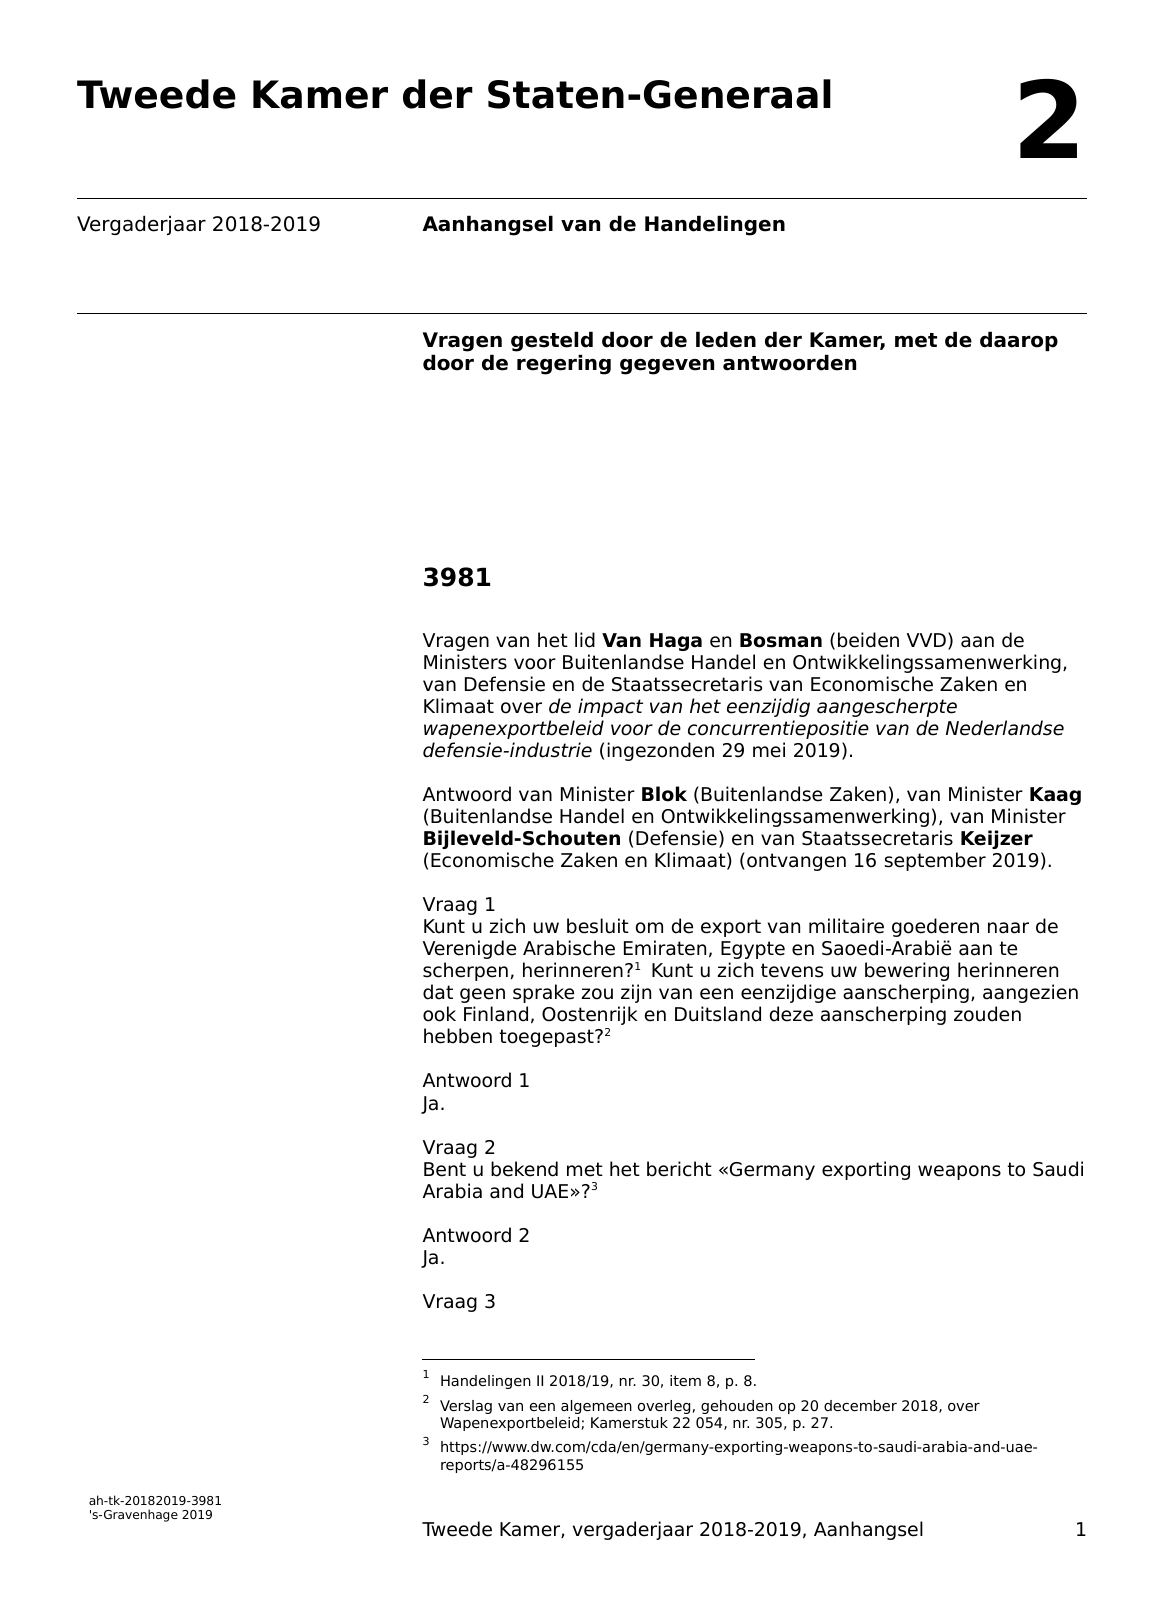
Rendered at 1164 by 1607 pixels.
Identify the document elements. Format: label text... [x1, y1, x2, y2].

text 's-Gravenhage 2019 [88, 1508, 323, 1522]
text Vraag 3 [422, 1291, 1087, 1313]
table_cell Vergaderjaar 2018-2019 [77, 199, 422, 313]
text Antwoord 2 [422, 1225, 1087, 1247]
table_cell [77, 314, 422, 375]
text Antwoord 1 [422, 1070, 1087, 1092]
text Bent u bekend met het bericht «Germany exporting weapons to Saudi Arabia and UAE»? [422, 1158, 1087, 1202]
text https://www.dw.com/cda/en/germany-exporting-weapons-to-saudi-arabia-and-uae-reports/a-48296155 [422, 1435, 1087, 1474]
text ah-tk-20182019-3981 [88, 1494, 323, 1508]
text Vraag 1 [422, 894, 1087, 916]
text 3981 [422, 563, 1087, 592]
text Handelingen II 2018/19, nr. 30, item 8, p. 8. [422, 1368, 1087, 1391]
table_header 2 [886, 59, 1087, 198]
table_cell Aanhangsel van de Handelingen [422, 199, 1087, 313]
table_header Tweede Kamer der Staten-Generaal [77, 59, 886, 198]
text Ja. [422, 1092, 1087, 1114]
text Antwoord van Minister Blok (Buitenlandse Zaken), van Minister Kaag (Buitenlandse Handel en Ontwikkelingssamenwerking), van Minister Bijleveld-Schouten (Defensie) en van Staatssecretaris Keijzer (Economische Zaken en Klimaat) (ontvangen 16 september 2019). [422, 784, 1087, 872]
text Vragen van het lid Van Haga en Bosman (beiden VVD) aan de Ministers voor Buitenlandse Handel en Ontwikkelingssamenwerking, van Defensie en de Staatssecretaris van Economische Zaken en Klimaat over de impact van het eenzijdig aangescherpte wapenexportbeleid voor de concurrentiepositie van de Nederlandse defensie-industrie (ingezonden 29 mei 2019). [422, 630, 1087, 762]
text Verslag van een algemeen overleg, gehouden op 20 december 2018, over Wapenexportbeleid; Kamerstuk 22 054, nr. 305, p. 27. [422, 1393, 1087, 1432]
text Ja. [422, 1247, 1087, 1269]
text Vraag 2 [422, 1137, 1087, 1158]
text Kunt u zich uw besluit om de export van militaire goederen naar de Verenigde Arabische Emiraten, Egypte en Saoedi-Arabië aan te scherpen, herinneren? Kunt u zich tevens uw bewering herinneren dat geen sprake zou zijn van een eenzijdige aanscherping, aangezien ook Finland, Oostenrijk en Duitsland deze aanscherping zouden hebben toegepast? [422, 916, 1087, 1048]
table_cell Vragen gesteld door de leden der Kamer, met de daarop door de regering gegeven antwoorden [422, 314, 1087, 375]
